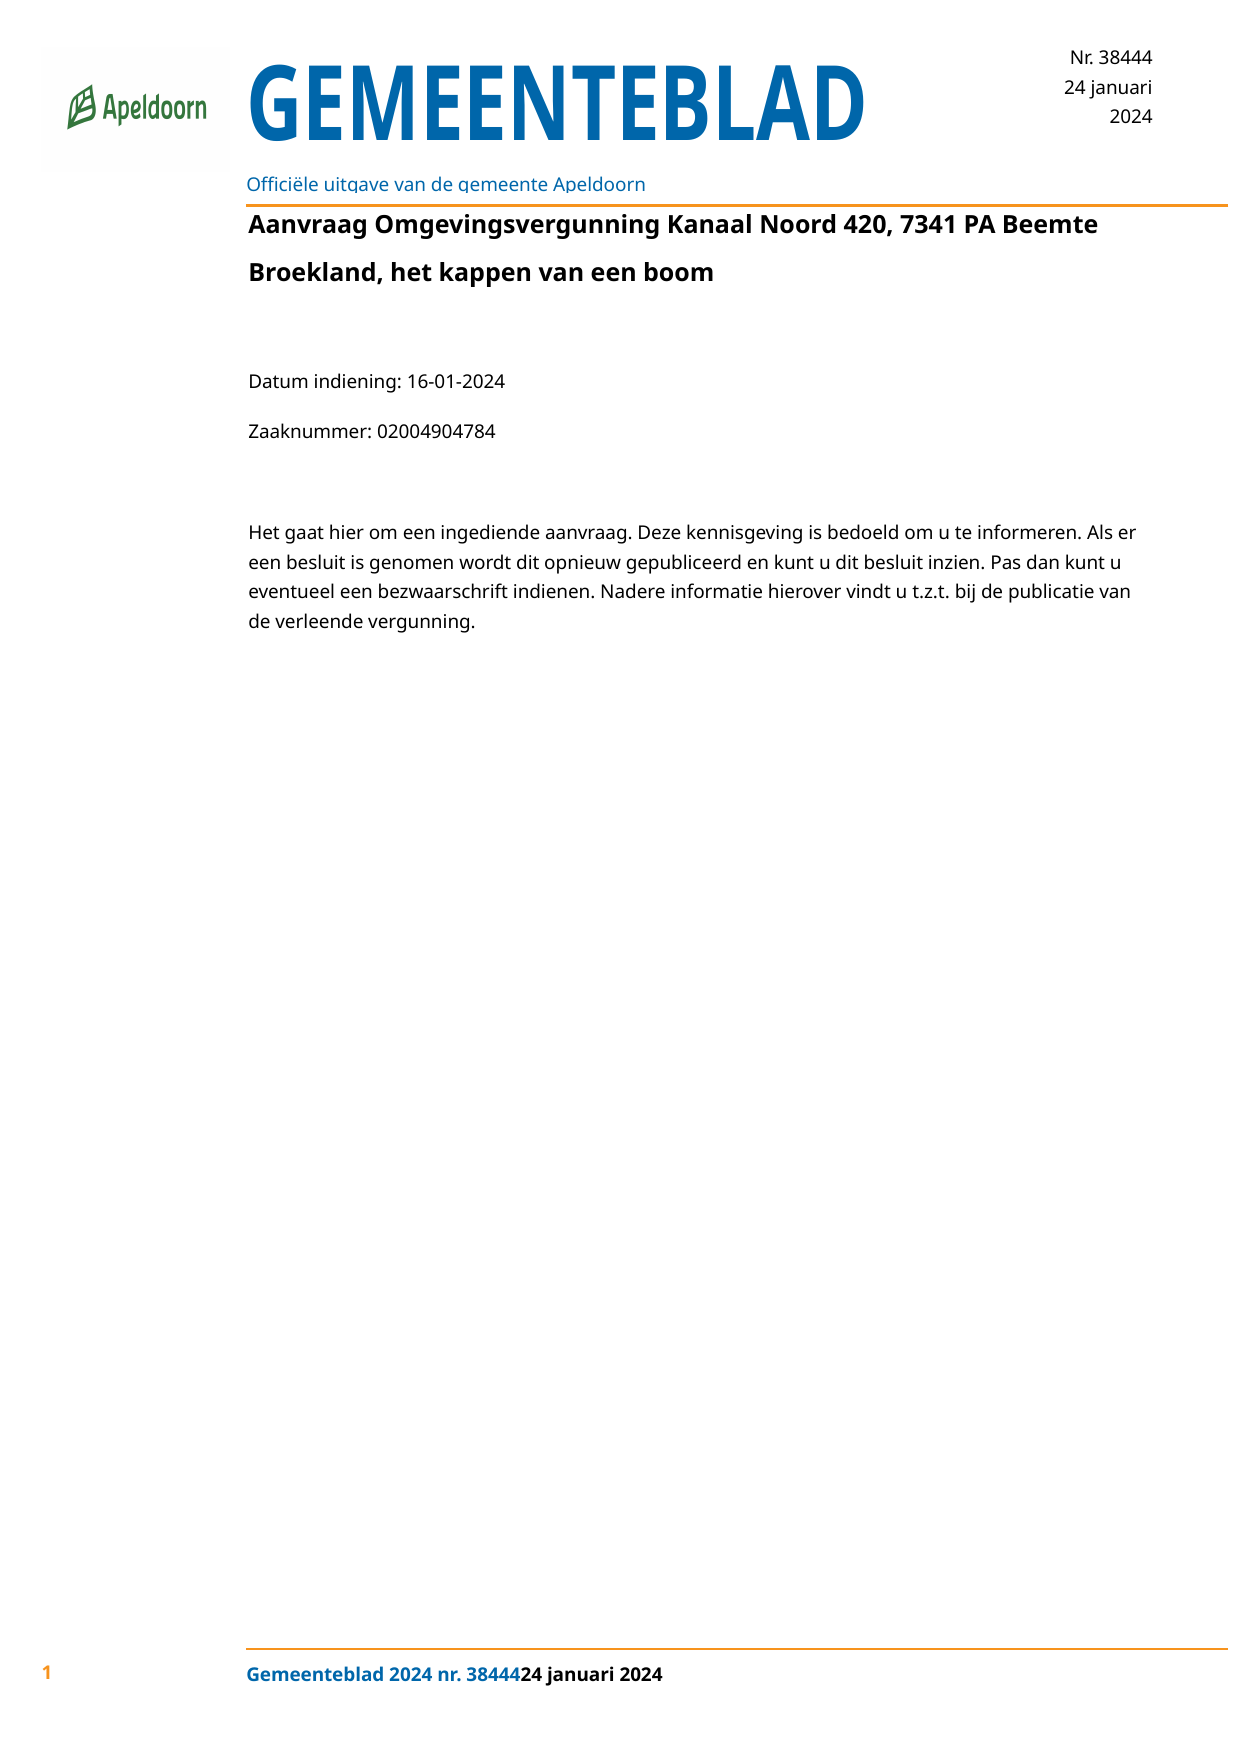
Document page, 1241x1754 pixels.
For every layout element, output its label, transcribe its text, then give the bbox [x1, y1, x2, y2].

picture [41, 47, 231, 172]
text Zaaknummer: 02004904784 [248, 419, 1152, 444]
text Het gaat hier om een ingediende aanvraag. Deze kennisgeving is bedoeld om u te informeren. Als er een besluit is genomen wordt dit opnieuw gepubliceerd en kunt u dit besluit inzien. Pas dan kunt u eventueel een bezwaarschrift indienen. Nadere informatie hierover vindt u t.z.t. bij de publicatie van de verleende vergunning. [248, 519, 1152, 634]
text Aanvraag Omgevingsvergunning Kanaal Noord 420, 7341 PA Beemte Broekland, het kappen van een boom [248, 207, 1152, 288]
text Datum indiening: 16-01-2024 [248, 368, 1152, 394]
